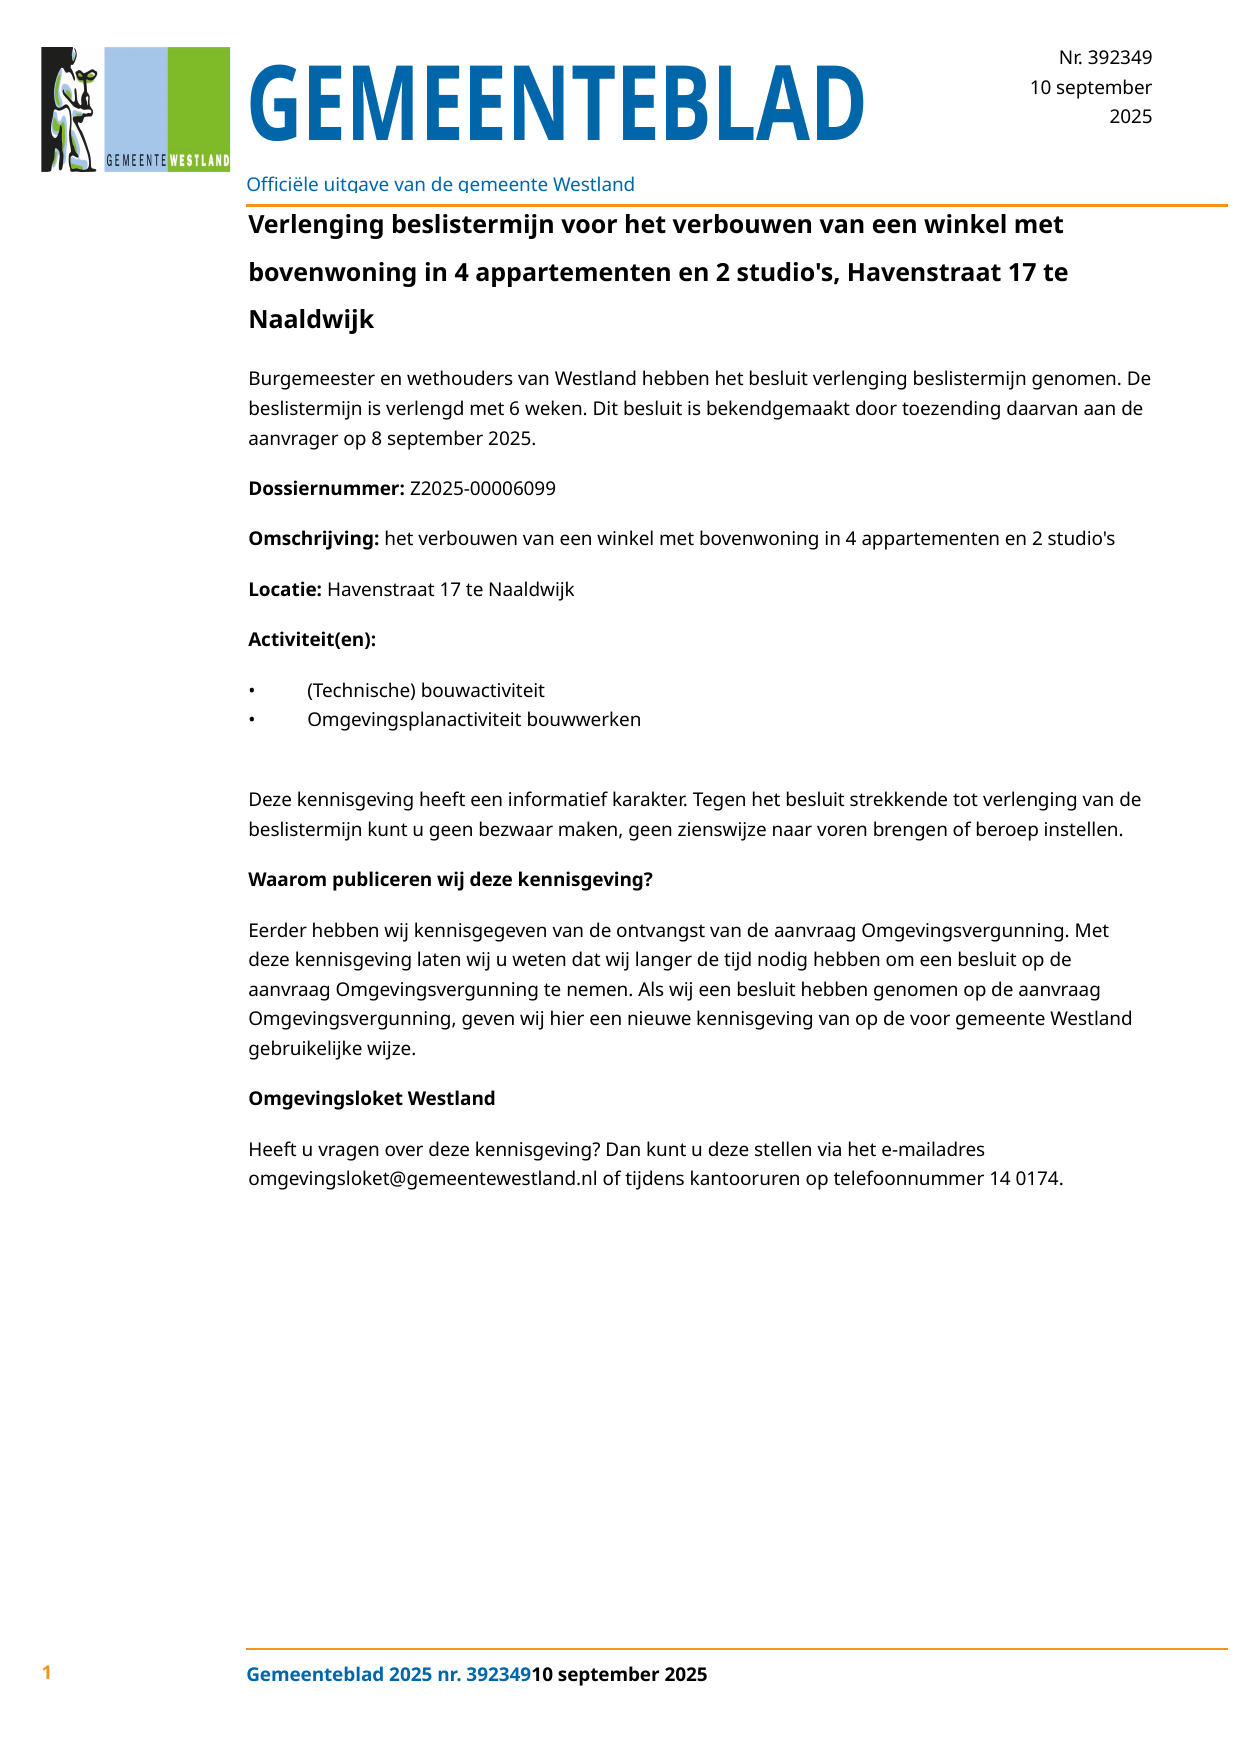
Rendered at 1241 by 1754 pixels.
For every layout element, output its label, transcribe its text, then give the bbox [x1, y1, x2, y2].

list Omgevingsplanactiviteit bouwwerken [248, 706, 1152, 732]
text Heeft u vragen over deze kennisgeving? Dan kunt u deze stellen via het e-mailadres omgevingsloket@gemeentewestland.nl of tijdens kantooruren op telefoonnummer 14 0174. [248, 1136, 1152, 1191]
text Activiteit(en): [248, 626, 1152, 652]
text Waarom publiceren wij deze kennisgeving? [248, 866, 1152, 892]
text Deze kennisgeving heeft een informatief karakter. Tegen het besluit strekkende tot verlenging van de beslistermijn kunt u geen bezwaar maken, geen zienswijze naar voren brengen of beroep instellen. [248, 786, 1152, 842]
text Eerder hebben wij kennisgegeven van de ontvangst van de aanvraag Omgevingsvergunning. Met deze kennisgeving laten wij u weten dat wij langer de tijd nodig hebben om een besluit op de aanvraag Omgevingsvergunning te nemen. Als wij een besluit hebben genomen op de aanvraag Omgevingsvergunning, geven wij hier een nieuwe kennisgeving van op de voor gemeente Westland gebruikelijke wijze. [248, 917, 1152, 1061]
text Verlenging beslistermijn voor het verbouwen van een winkel met bovenwoning in 4 appartementen en 2 studio's, Havenstraat 17 te Naaldwijk [248, 207, 1152, 336]
picture [41, 47, 231, 172]
text Burgemeester en wethouders van Westland hebben het besluit verlenging beslistermijn genomen. De beslistermijn is verlengd met 6 weken. Dit besluit is bekendgemaakt door toezending daarvan aan de aanvrager op 8 september 2025. [248, 366, 1152, 450]
text Dossiernummer: Z2025-00006099 [248, 475, 1152, 501]
text Locatie: Havenstraat 17 te Naaldwijk [248, 576, 1152, 602]
list (Technische) bouwactiviteit [248, 677, 1152, 702]
text Omschrijving: het verbouwen van een winkel met bovenwoning in 4 appartementen en 2 studio's [248, 526, 1152, 551]
text Omgevingsloket Westland [248, 1086, 1152, 1111]
